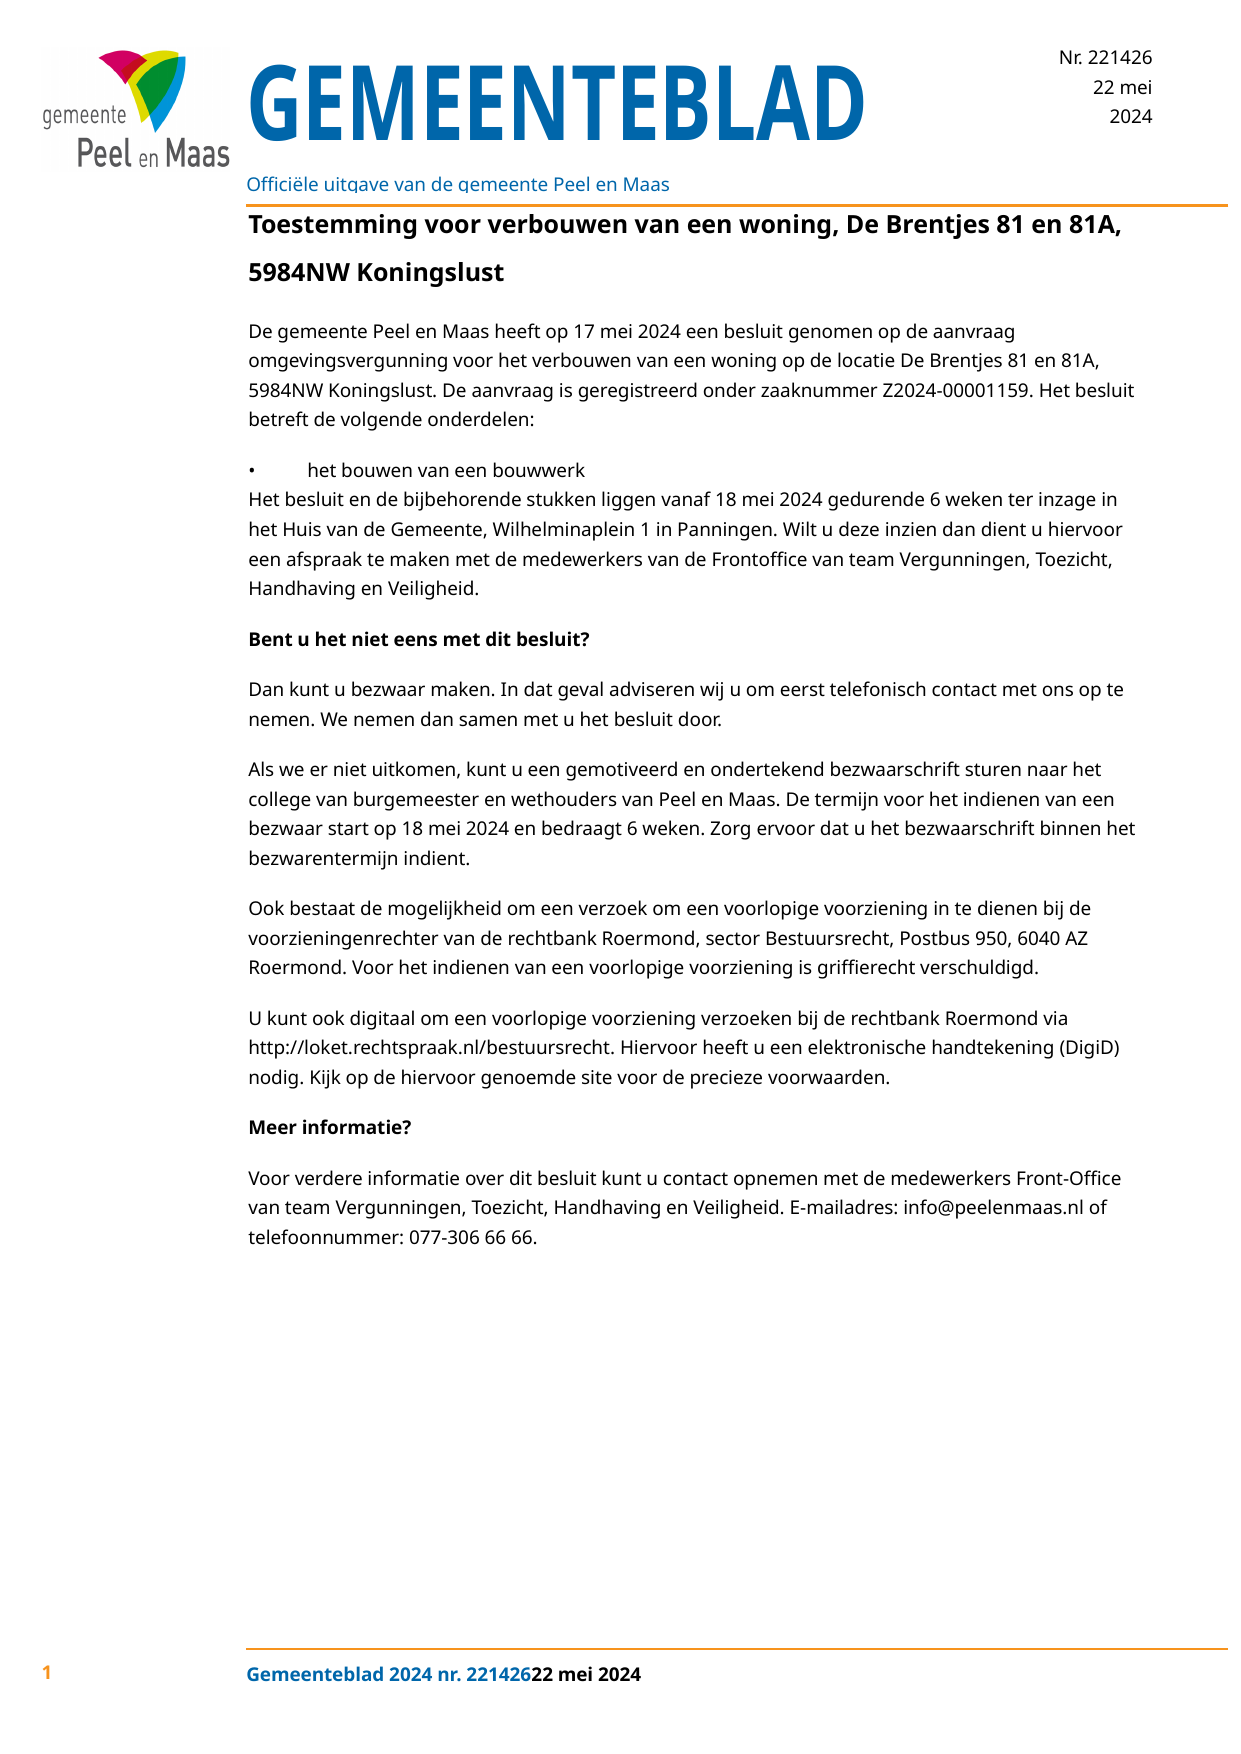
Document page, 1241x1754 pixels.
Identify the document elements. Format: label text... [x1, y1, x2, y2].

text U kunt ook digitaal om een voorlopige voorziening verzoeken bij de rechtbank Roermond via http://loket.rechtspraak.nl/bestuursrecht. Hiervoor heeft u een elektronische handtekening (DigiD) nodig. Kijk op de hiervoor genoemde site voor de precieze voorwaarden. [248, 1005, 1152, 1090]
text Voor verdere informatie over dit besluit kunt u contact opnemen met de medewerkers Front-Office van team Vergunningen, Toezicht, Handhaving en Veiligheid. E-mailadres: info@peelenmaas.nl of telefoonnummer: 077-306 66 66. [248, 1165, 1152, 1250]
text Toestemming voor verbouwen van een woning, De Brentjes 81 en 81A, 5984NW Koningslust [248, 207, 1152, 288]
text Bent u het niet eens met dit besluit? [248, 626, 1152, 652]
text Het besluit en de bijbehorende stukken liggen vanaf 18 mei 2024 gedurende 6 weken ter inzage in het Huis van de Gemeente, Wilhelminaplein 1 in Panningen. Wilt u deze inzien dan dient u hiervoor een afspraak te maken met de medewerkers van de Frontoffice van team Vergunningen, Toezicht, Handhaving en Veiligheid. [248, 487, 1152, 601]
text De gemeente Peel en Maas heeft op 17 mei 2024 een besluit genomen op de aanvraag omgevingsvergunning voor het verbouwen van een woning op de locatie De Brentjes 81 en 81A, 5984NW Koningslust. De aanvraag is geregistreerd onder zaaknummer Z2024-00001159. Het besluit betreft de volgende onderdelen: [248, 318, 1152, 432]
text Als we er niet uitkomen, kunt u een gemotiveerd en ondertekend bezwaarschrift sturen naar het college van burgemeester en wethouders van Peel en Maas. De termijn voor het indienen van een bezwaar start op 18 mei 2024 en bedraagt 6 weken. Zorg ervoor dat u het bezwaarschrift binnen het bezwarentermijn indient. [248, 756, 1152, 871]
text Ook bestaat de mogelijkheid om een verzoek om een voorlopige voorziening in te dienen bij de voorzieningenrechter van de rechtbank Roermond, sector Bestuursrecht, Postbus 950, 6040 AZ Roermond. Voor het indienen van een voorlopige voorziening is griffierecht verschuldigd. [248, 895, 1152, 980]
picture [41, 47, 231, 172]
list het bouwen van een bouwwerk [248, 457, 1152, 483]
text Meer informatie? [248, 1114, 1152, 1140]
text Dan kunt u bezwaar maken. In dat geval adviseren wij u om eerst telefonisch contact met ons op te nemen. We nemen dan samen met u het besluit door. [248, 676, 1152, 732]
